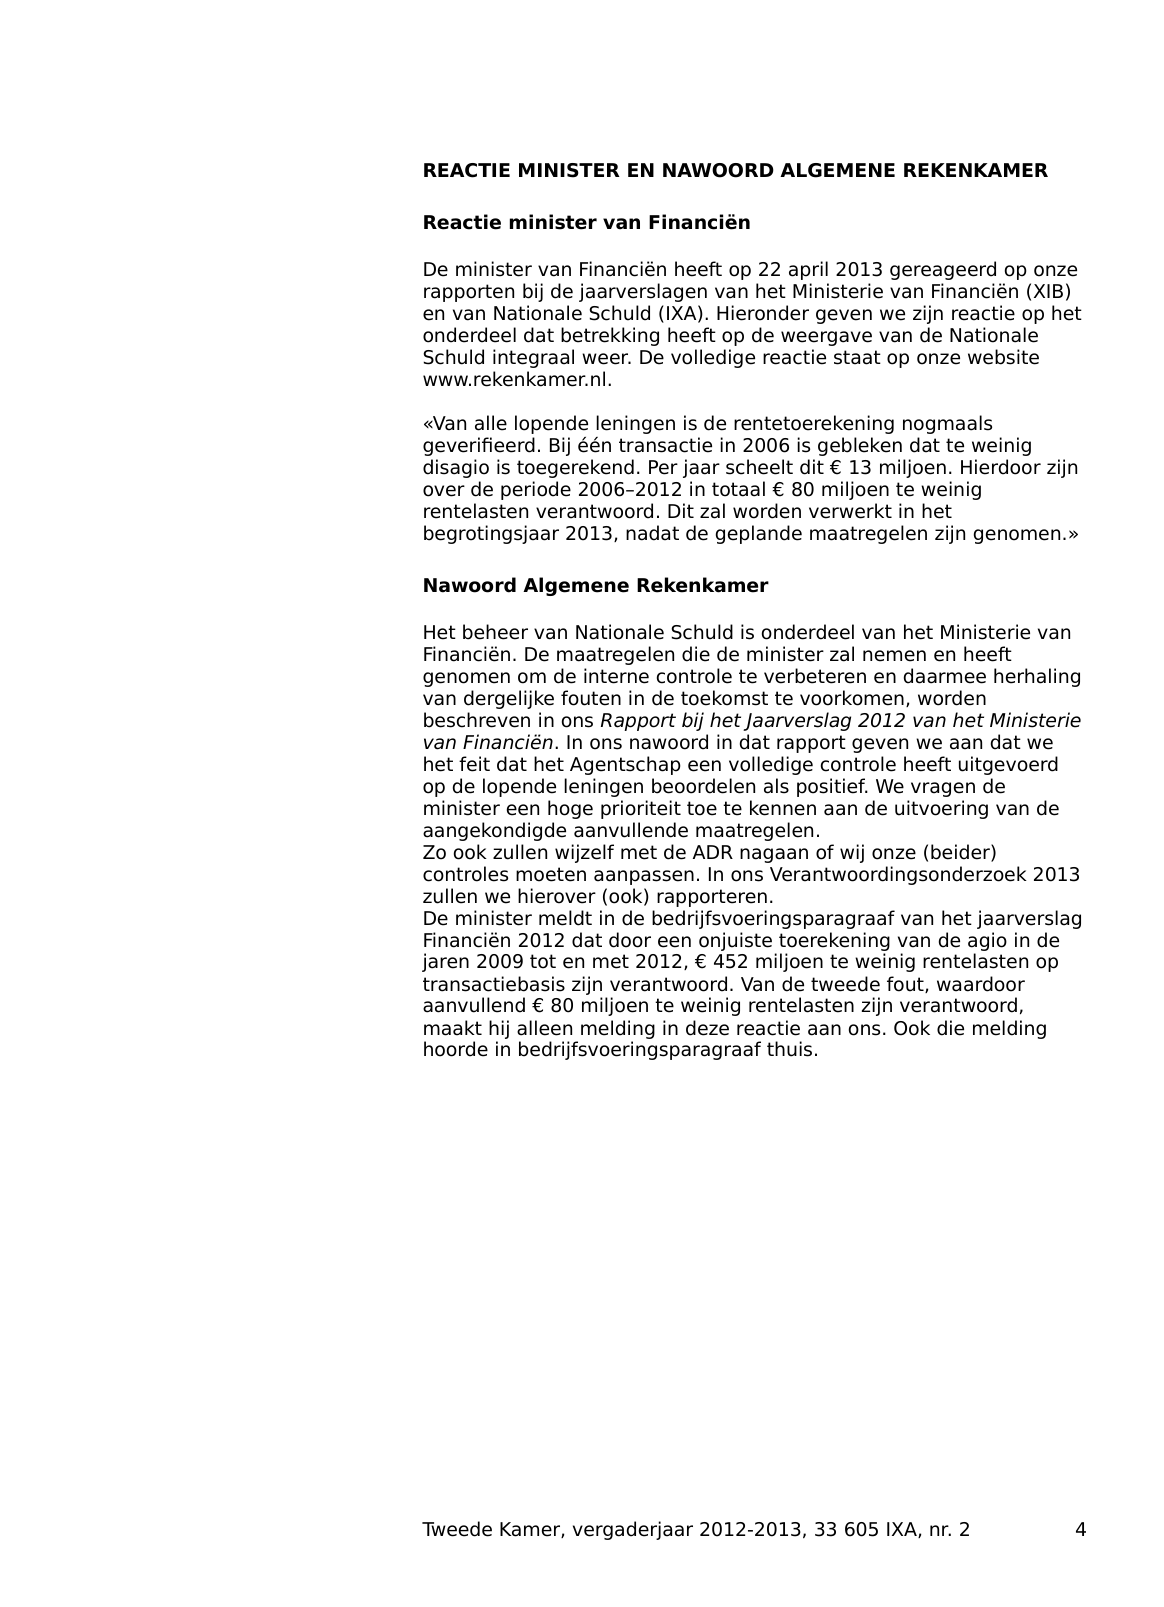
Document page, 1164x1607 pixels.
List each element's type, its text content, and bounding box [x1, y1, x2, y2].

subtitle Reactie minister van Financiën [422, 212, 1087, 234]
text Zo ook zullen wijzelf met de ADR nagaan of wij onze (beider) controles moeten aanpassen. In ons Verantwoordingsonderzoek 2013 zullen we hierover (ook) rapporteren. [422, 842, 1087, 907]
text De minister meldt in de bedrijfsvoeringsparagraaf van het jaarverslag Financiën 2012 dat door een onjuiste toerekening van de agio in de jaren 2009 tot en met 2012, € 452 miljoen te weinig rentelasten op transactiebasis zijn verantwoord. Van de tweede fout, waardoor aanvullend € 80 miljoen te weinig rentelasten zijn verantwoord, maakt hij alleen melding in deze reactie aan ons. Ook die melding hoorde in bedrijfsvoeringsparagraaf thuis. [422, 907, 1087, 1061]
text Het beheer van Nationale Schuld is onderdeel van het Ministerie van Financiën. De maatregelen die de minister zal nemen en heeft genomen om de interne controle te verbeteren en daarmee herhaling van dergelijke fouten in de toekomst te voorkomen, worden beschreven in ons Rapport bij het Jaarverslag 2012 van het Ministerie van Financiën. In ons nawoord in dat rapport geven we aan dat we het feit dat het Agentschap een volledige controle heeft uitgevoerd op de lopende leningen beoordelen als positief. We vragen de minister een hoge prioriteit toe te kennen aan de uitvoering van de aangekondigde aanvullende maatregelen. [422, 622, 1087, 842]
subtitle Nawoord Algemene Rekenkamer [422, 575, 1087, 597]
subtitle REACTIE MINISTER EN NAWOORD ALGEMENE REKENKAMER [422, 160, 1087, 182]
text De minister van Financiën heeft op 22 april 2013 gereageerd op onze rapporten bij de jaarverslagen van het Ministerie van Financiën (XIB) en van Nationale Schuld (IXA). Hieronder geven we zijn reactie op het onderdeel dat betrekking heeft op de weergave van de Nationale Schuld integraal weer. De volledige reactie staat op onze website www.rekenkamer.nl. [422, 259, 1087, 391]
text «Van alle lopende leningen is de rentetoerekening nogmaals geverifieerd. Bij één transactie in 2006 is gebleken dat te weinig disagio is toegerekend. Per jaar scheelt dit € 13 miljoen. Hierdoor zijn over de periode 2006–2012 in totaal € 80 miljoen te weinig rentelasten verantwoord. Dit zal worden verwerkt in het begrotingsjaar 2013, nadat de geplande maatregelen zijn genomen.» [422, 413, 1087, 545]
